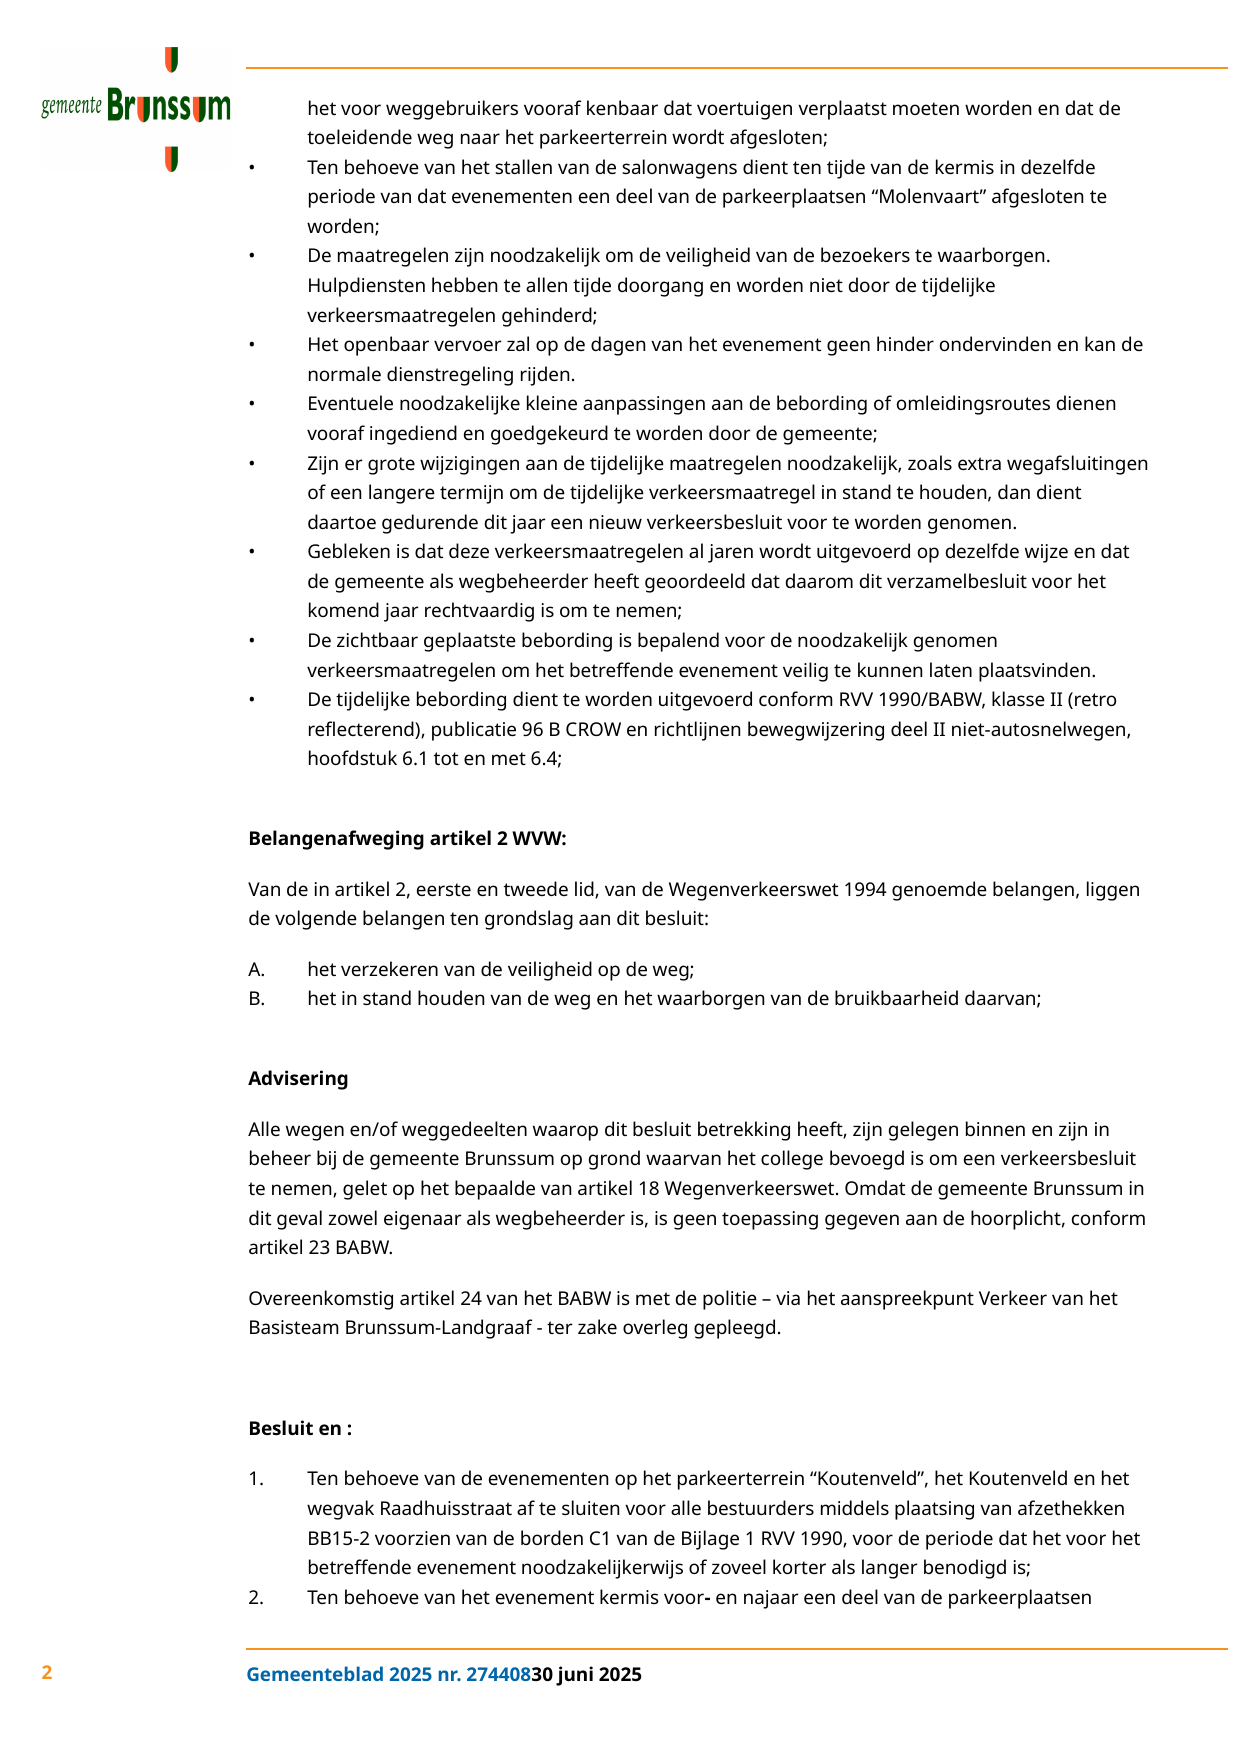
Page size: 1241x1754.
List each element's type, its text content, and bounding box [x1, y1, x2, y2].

text Overeenkomstig artikel 24 van het BABW is met de politie – via het aanspreekpunt Verkeer van het Basisteam Brunssum-Landgraaf - ter zake overleg gepleegd. [248, 1285, 1152, 1340]
list Zijn er grote wijzigingen aan de tijdelijke maatregelen noodzakelijk, zoals extra wegafsluitingen of een langere termijn om de tijdelijke verkeersmaatregel in stand te houden, dan dient daartoe gedurende dit jaar een nieuw verkeersbesluit voor te worden genomen. [248, 450, 1152, 535]
text Belangenafweging artikel 2 WVW: [248, 826, 1152, 851]
text Besluit en : [248, 1415, 1152, 1441]
text Alle wegen en/of weggedeelten waarop dit besluit betrekking heeft, zijn gelegen binnen en zijn in beheer bij de gemeente Brunssum op grond waarvan het college bevoegd is om een verkeersbesluit te nemen, gelet op het bepaalde van artikel 18 Wegenverkeerswet. Omdat de gemeente Brunssum in dit geval zowel eigenaar als wegbeheerder is, is geen toepassing gegeven aan de hoorplicht, conform artikel 23 BABW. [248, 1116, 1152, 1260]
text Advisering [248, 1066, 1152, 1091]
list Ten behoeve van het evenement kermis voor- en najaar een deel van de parkeerplaatsen [248, 1584, 1152, 1610]
list De maatregelen zijn noodzakelijk om de veiligheid van de bezoekers te waarborgen. Hulpdiensten hebben te allen tijde doorgang en worden niet door de tijdelijke verkeersmaatregelen gehinderd; [248, 243, 1152, 328]
list het verzekeren van de veiligheid op de weg; [248, 956, 1152, 982]
text Van de in artikel 2, eerste en tweede lid, van de Wegenverkeerswet 1994 genoemde belangen, liggen de volgende belangen ten grondslag aan dit besluit: [248, 876, 1152, 931]
picture [41, 47, 231, 172]
list De tijdelijke bebording dient te worden uitgevoerd conform RVV 1990/BABW, klasse II (retro reflecterend), publicatie 96 B CROW en richtlijnen bewegwijzering deel II niet-autosnelwegen, hoofdstuk 6.1 tot en met 6.4; [248, 686, 1152, 771]
list Eventuele noodzakelijke kleine aanpassingen aan de bebording of omleidingsroutes dienen vooraf ingediend en goedgekeurd te worden door de gemeente; [248, 391, 1152, 446]
list het voor weggebruikers vooraf kenbaar dat voertuigen verplaatst moeten worden en dat de toeleidende weg naar het parkeerterrein wordt afgesloten; [248, 95, 1152, 150]
list Het openbaar vervoer zal op de dagen van het evenement geen hinder ondervinden en kan de normale dienstregeling rijden. [248, 331, 1152, 387]
list het in stand houden van de weg en het waarborgen van de bruikbaarheid daarvan; [248, 986, 1152, 1011]
list Ten behoeve van het stallen van de salonwagens dient ten tijde van de kermis in dezelfde periode van dat evenementen een deel van de parkeerplaatsen “Molenvaart” afgesloten te worden; [248, 154, 1152, 239]
list Gebleken is dat deze verkeersmaatregelen al jaren wordt uitgevoerd op dezelfde wijze en dat de gemeente als wegbeheerder heeft geoordeeld dat daarom dit verzamelbesluit voor het komend jaar rechtvaardig is om te nemen; [248, 538, 1152, 623]
list Ten behoeve van de evenementen op het parkeerterrein “Koutenveld”, het Koutenveld en het wegvak Raadhuisstraat af te sluiten voor alle bestuurders middels plaatsing van afzethekken BB15-2 voorzien van de borden C1 van de Bijlage 1 RVV 1990, voor de periode dat het voor het betreffende evenement noodzakelijkerwijs of zoveel korter als langer benodigd is; [248, 1466, 1152, 1580]
list De zichtbaar geplaatste bebording is bepalend voor de noodzakelijk genomen verkeersmaatregelen om het betreffende evenement veilig te kunnen laten plaatsvinden. [248, 627, 1152, 683]
